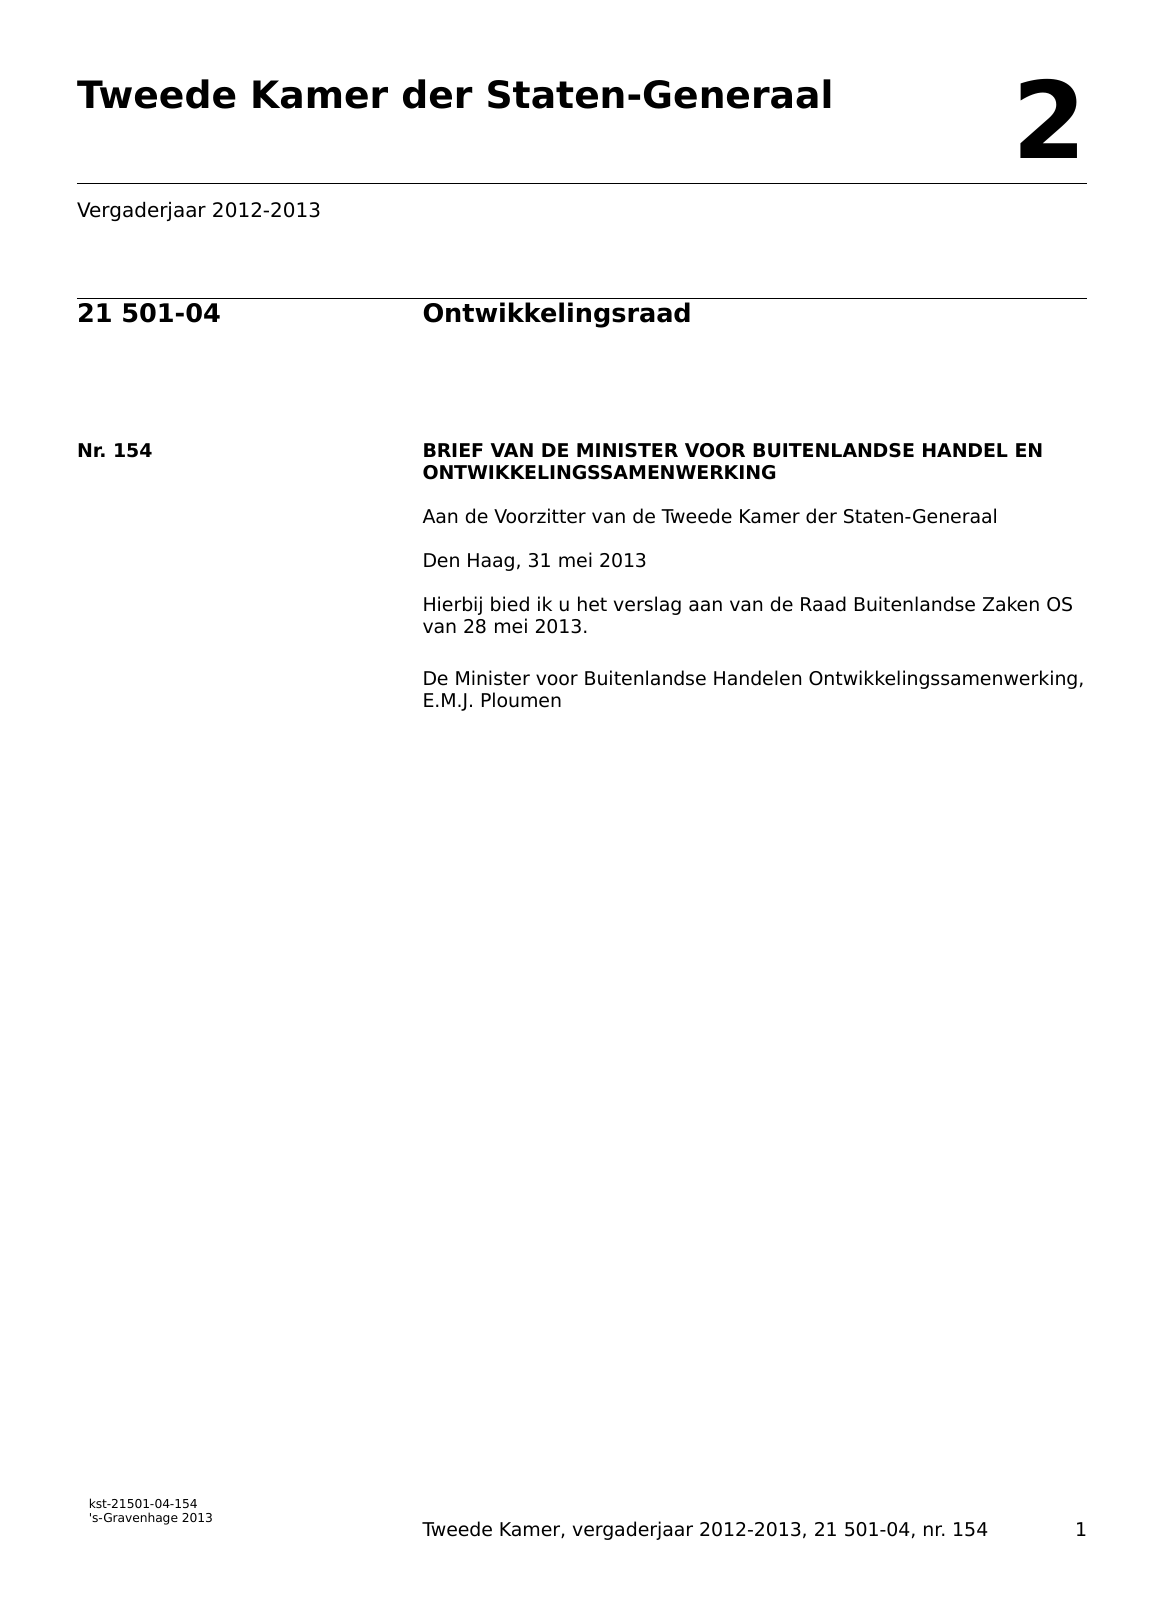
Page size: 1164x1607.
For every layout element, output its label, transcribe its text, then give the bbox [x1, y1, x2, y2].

table_cell Vergaderjaar 2012-2013 [77, 184, 1087, 298]
text Aan de Voorzitter van de Tweede Kamer der Staten-Generaal [422, 506, 1087, 528]
text 's-Gravenhage 2013 [88, 1511, 323, 1525]
text Hierbij bied ik u het verslag aan van de Raad Buitenlandse Zaken OS van 28 mei 2013. [422, 594, 1087, 638]
text Den Haag, 31 mei 2013 [422, 550, 1087, 572]
subtitle 21 501-04 Ontwikkelingsraad [77, 299, 1087, 329]
table_header Tweede Kamer der Staten-Generaal [77, 59, 886, 183]
text De Minister voor Buitenlandse Handelen Ontwikkelingssamenwerking, E.M.J. Ploumen [422, 668, 1087, 712]
table_header 2 [886, 59, 1087, 183]
subtitle Nr. 154 BRIEF VAN DE MINISTER VOOR BUITENLANDSE HANDEL EN ONTWIKKELINGSSAMENWERKING [77, 440, 1087, 484]
text kst-21501-04-154 [88, 1497, 323, 1511]
